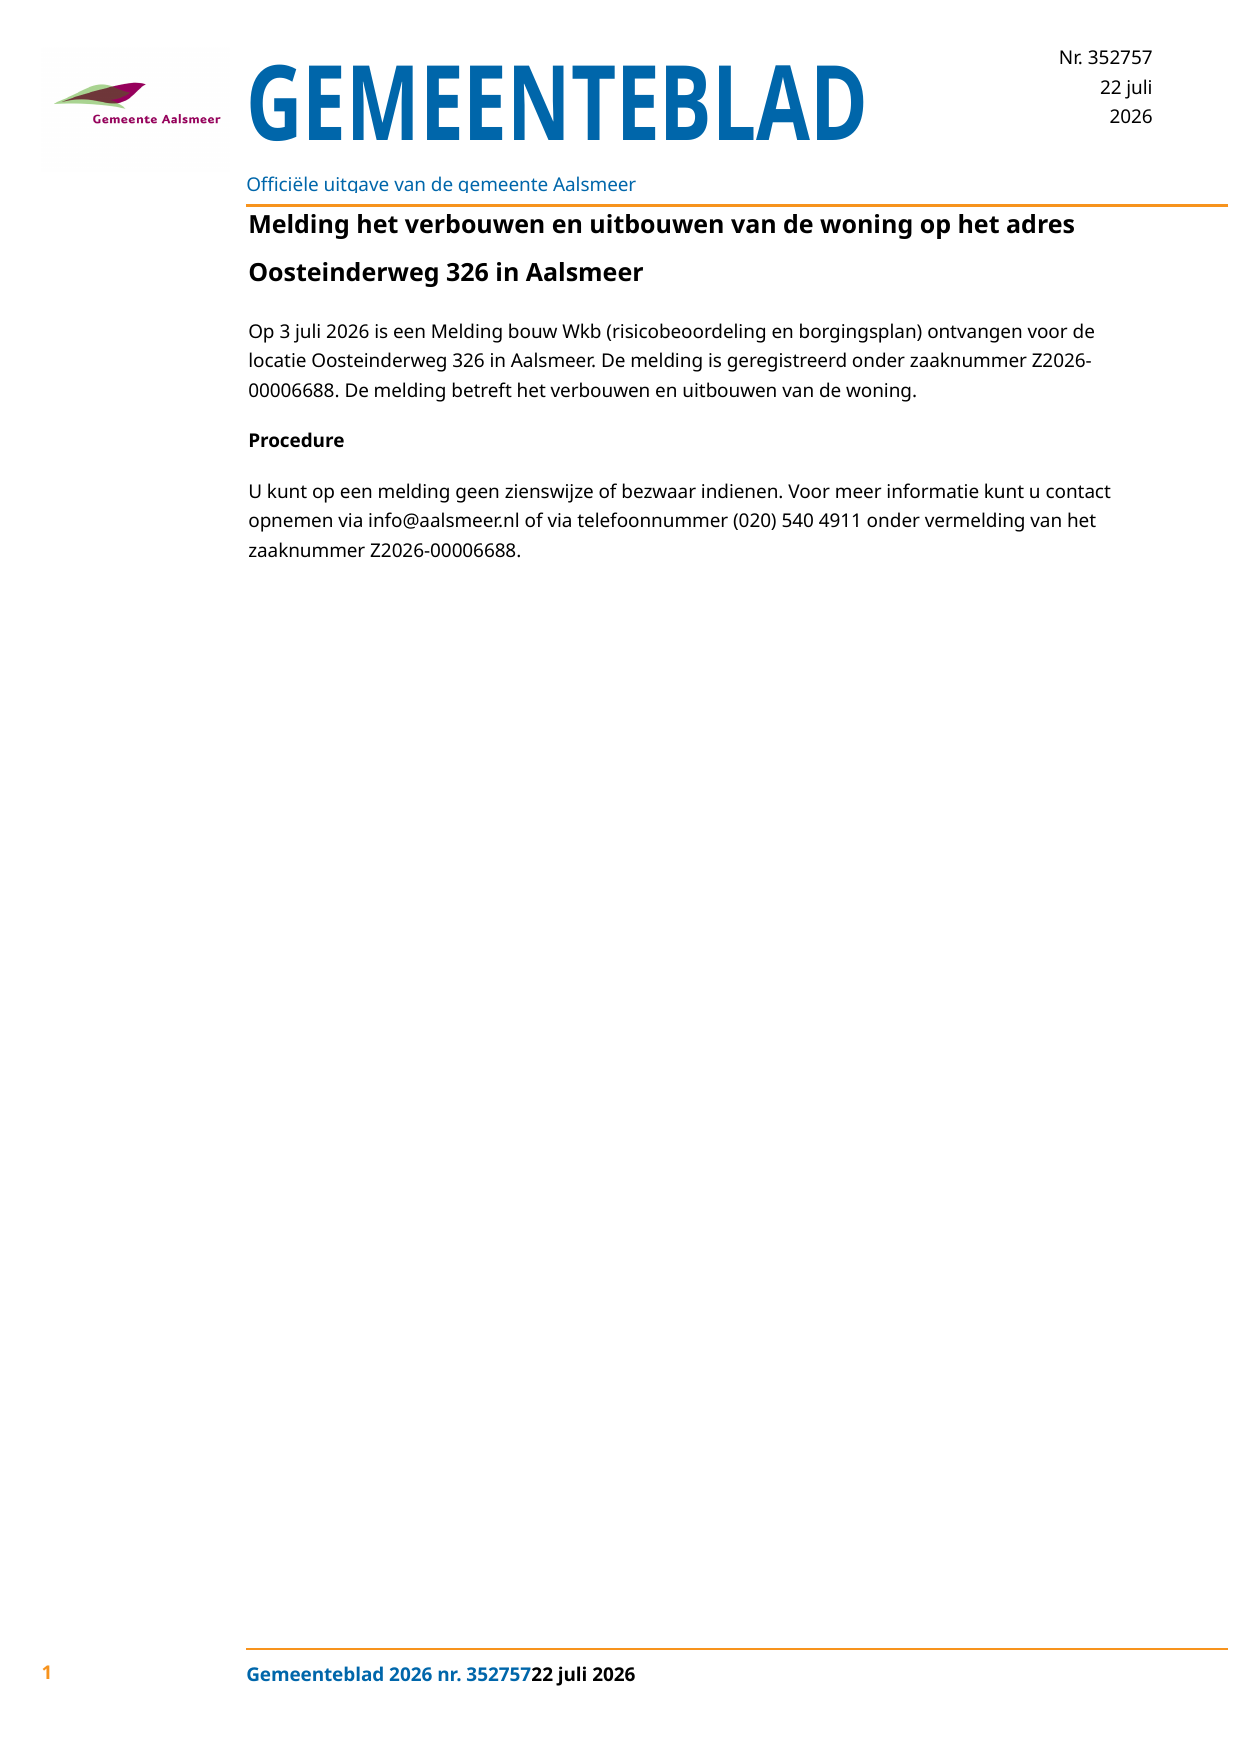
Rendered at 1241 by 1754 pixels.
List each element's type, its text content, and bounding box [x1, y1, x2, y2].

text Procedure [248, 427, 1152, 453]
text Op 3 juli 2026 is een Melding bouw Wkb (risicobeoordeling en borgingsplan) ontvangen voor de locatie Oosteinderweg 326 in Aalsmeer. De melding is geregistreerd onder zaaknummer Z2026-00006688. De melding betreft het verbouwen en uitbouwen van de woning. [248, 318, 1152, 403]
text Melding het verbouwen en uitbouwen van de woning op het adres Oosteinderweg 326 in Aalsmeer [248, 207, 1152, 288]
text U kunt op een melding geen zienswijze of bezwaar indienen. Voor meer informatie kunt u contact opnemen via info@aalsmeer.nl of via telefoonnummer (020) 540 4911 onder vermelding van het zaaknummer Z2026-00006688. [248, 478, 1152, 563]
picture [41, 47, 231, 172]
